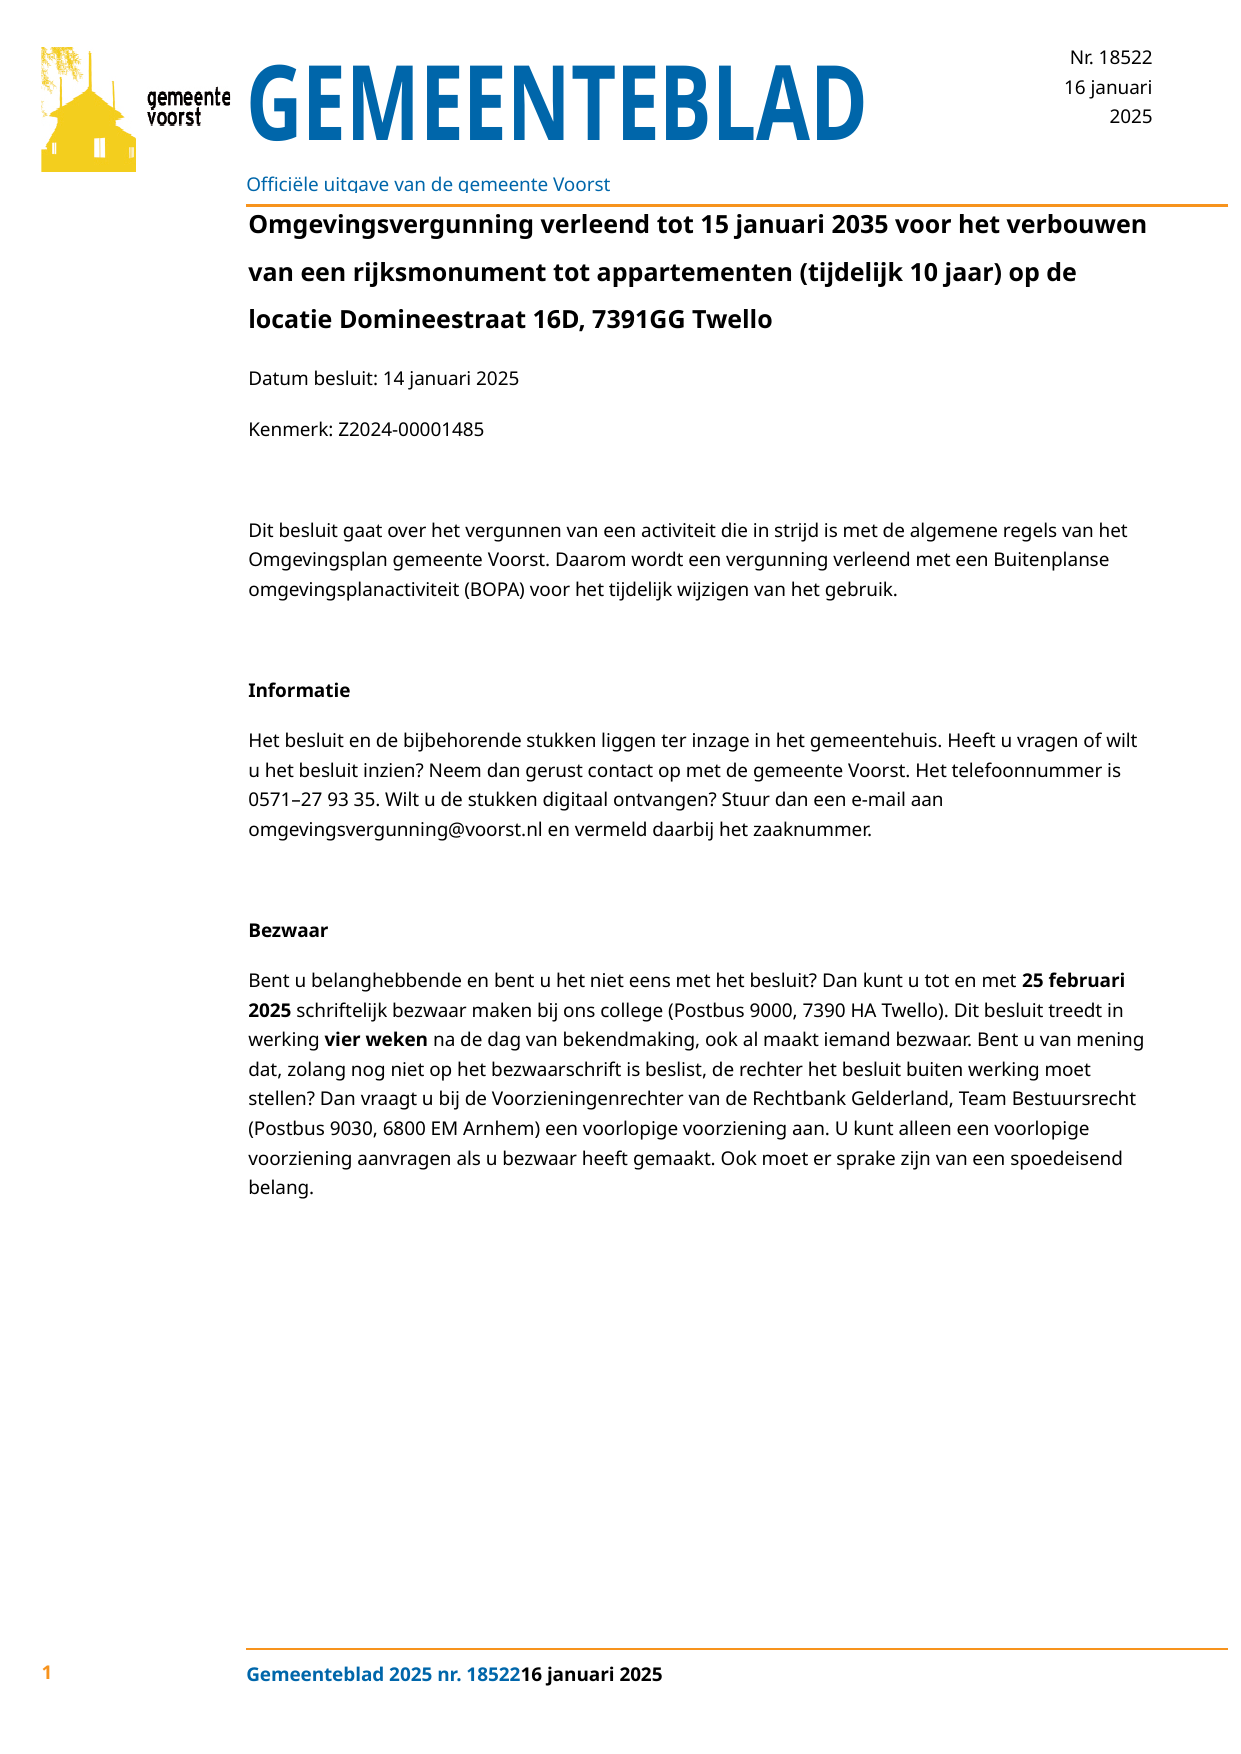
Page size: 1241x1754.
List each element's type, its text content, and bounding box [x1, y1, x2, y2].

picture [41, 47, 231, 172]
text Datum besluit: 14 januari 2025 [248, 366, 1152, 391]
text Bezwaar [248, 917, 1152, 942]
text Kenmerk: Z2024-00001485 [248, 416, 1152, 442]
text Het besluit en de bijbehorende stukken liggen ter inzage in het gemeentehuis. Heeft u vragen of wilt u het besluit inzien? Neem dan gerust contact op met de gemeente Voorst. Het telefoonnummer is 0571–27 93 35. Wilt u de stukken digitaal ontvangen? Stuur dan een e-mail aan omgevingsvergunning@voorst.nl en vermeld daarbij het zaaknummer. [248, 727, 1152, 842]
text Omgevingsvergunning verleend tot 15 januari 2035 voor het verbouwen van een rijksmonument tot appartementen (tijdelijk 10 jaar) op de locatie Domineestraat 16D, 7391GG Twello [248, 207, 1152, 336]
text Informatie [248, 677, 1152, 702]
text Bent u belanghebbende en bent u het niet eens met het besluit? Dan kunt u tot en met 25 februari 2025 schriftelijk bezwaar maken bij ons college (Postbus 9000, 7390 HA Twello). Dit besluit treedt in werking vier weken na de dag van bekendmaking, ook al maakt iemand bezwaar. Bent u van mening dat, zolang nog niet op het bezwaarschrift is beslist, de rechter het besluit buiten werking moet stellen? Dan vraagt u bij de Voorzieningenrechter van de Rechtbank Gelderland, Team Bestuursrecht (Postbus 9030, 6800 EM Arnhem) een voorlopige voorziening aan. U kunt alleen een voorlopige voorziening aanvragen als u bezwaar heeft gemaakt. Ook moet er sprake zijn van een spoedeisend belang. [248, 967, 1152, 1200]
text Dit besluit gaat over het vergunnen van een activiteit die in strijd is met de algemene regels van het Omgevingsplan gemeente Voorst. Daarom wordt een vergunning verleend met een Buitenplanse omgevingsplanactiviteit (BOPA) voor het tijdelijk wijzigen van het gebruik. [248, 517, 1152, 602]
